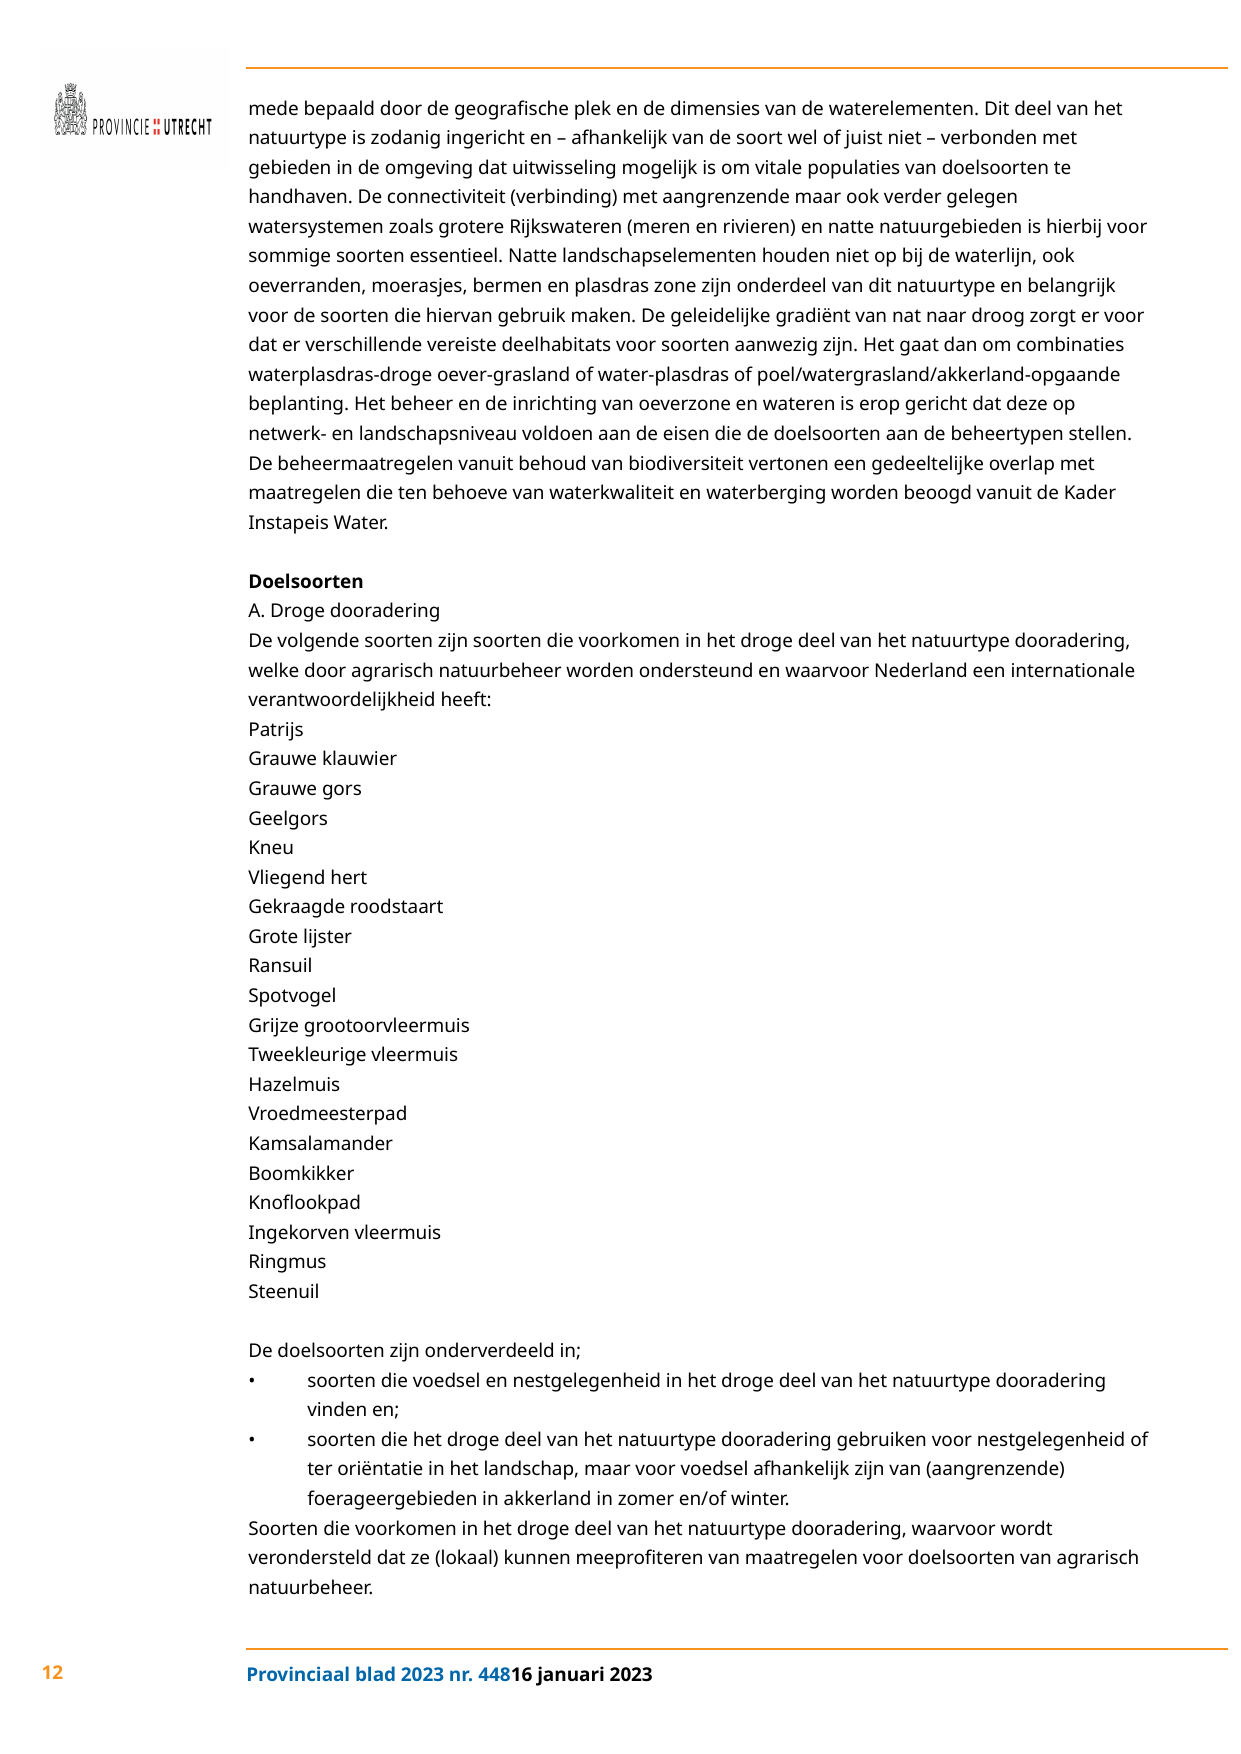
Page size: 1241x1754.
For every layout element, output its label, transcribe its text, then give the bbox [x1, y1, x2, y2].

text De doelsoorten zijn onderverdeeld in; [248, 1337, 1152, 1363]
text Tweekleurige vleermuis [248, 1041, 1152, 1067]
text Grauwe gors [248, 775, 1152, 801]
list soorten die voedsel en nestgelegenheid in het droge deel van het natuurtype dooradering vinden en; [248, 1367, 1152, 1422]
picture [41, 47, 231, 172]
text mede bepaald door de geografische plek en de dimensies van de waterelementen. Dit deel van het natuurtype is zodanig ingericht en – afhankelijk van de soort wel of juist niet – verbonden met gebieden in de omgeving dat uitwisseling mogelijk is om vitale populaties van doelsoorten te handhaven. De connectiviteit (verbinding) met aangrenzende maar ook verder gelegen watersystemen zoals grotere Rijkswateren (meren en rivieren) en natte natuurgebieden is hierbij voor sommige soorten essentieel. Natte landschapselementen houden niet op bij de waterlijn, ook oeverranden, moerasjes, bermen en plasdras zone zijn onderdeel van dit natuurtype en belangrijk voor de soorten die hiervan gebruik maken. De geleidelijke gradiënt van nat naar droog zorgt er voor dat er verschillende vereiste deelhabitats voor soorten aanwezig zijn. Het gaat dan om combinaties waterplasdras-droge oever-grasland of water-plasdras of poel/watergrasland/akkerland-opgaande beplanting. Het beheer en de inrichting van oeverzone en wateren is erop gericht dat deze op netwerk- en landschapsniveau voldoen aan de eisen die de doelsoorten aan de beheertypen stellen. De beheermaatregelen vanuit behoud van biodiversiteit vertonen een gedeeltelijke overlap met maatregelen die ten behoeve van waterkwaliteit en waterberging worden beoogd vanuit de Kader Instapeis Water. [248, 95, 1152, 535]
text Soorten die voorkomen in het droge deel van het natuurtype dooradering, waarvoor wordt verondersteld dat ze (lokaal) kunnen meeprofiteren van maatregelen voor doelsoorten van agrarisch natuurbeheer. [248, 1515, 1152, 1600]
text De volgende soorten zijn soorten die voorkomen in het droge deel van het natuurtype dooradering, welke door agrarisch natuurbeheer worden ondersteund en waarvoor Nederland een internationale verantwoordelijkheid heeft: [248, 627, 1152, 712]
text Ingekorven vleermuis [248, 1219, 1152, 1245]
text Geelgors [248, 805, 1152, 831]
text Spotvogel [248, 982, 1152, 1008]
text Vroedmeesterpad [248, 1101, 1152, 1126]
text Knoflookpad [248, 1189, 1152, 1215]
text Gekraagde roodstaart [248, 893, 1152, 919]
text Kneu [248, 834, 1152, 860]
text Grauwe klauwier [248, 746, 1152, 771]
text A. Droge dooradering [248, 598, 1152, 623]
text Ringmus [248, 1248, 1152, 1274]
text Steenuil [248, 1278, 1152, 1304]
text Boomkikker [248, 1160, 1152, 1186]
text Grote lijster [248, 923, 1152, 949]
text Vliegend hert [248, 864, 1152, 890]
list soorten die het droge deel van het natuurtype dooradering gebruiken voor nestgelegenheid of ter oriëntatie in het landschap, maar voor voedsel afhankelijk zijn van (aangrenzende) foerageergebieden in akkerland in zomer en/of winter. [248, 1426, 1152, 1511]
text Ransuil [248, 953, 1152, 978]
text Hazelmuis [248, 1071, 1152, 1097]
text Doelsoorten [248, 568, 1152, 594]
text Kamsalamander [248, 1130, 1152, 1156]
text Patrijs [248, 716, 1152, 742]
text Grijze grootoorvleermuis [248, 1012, 1152, 1038]
